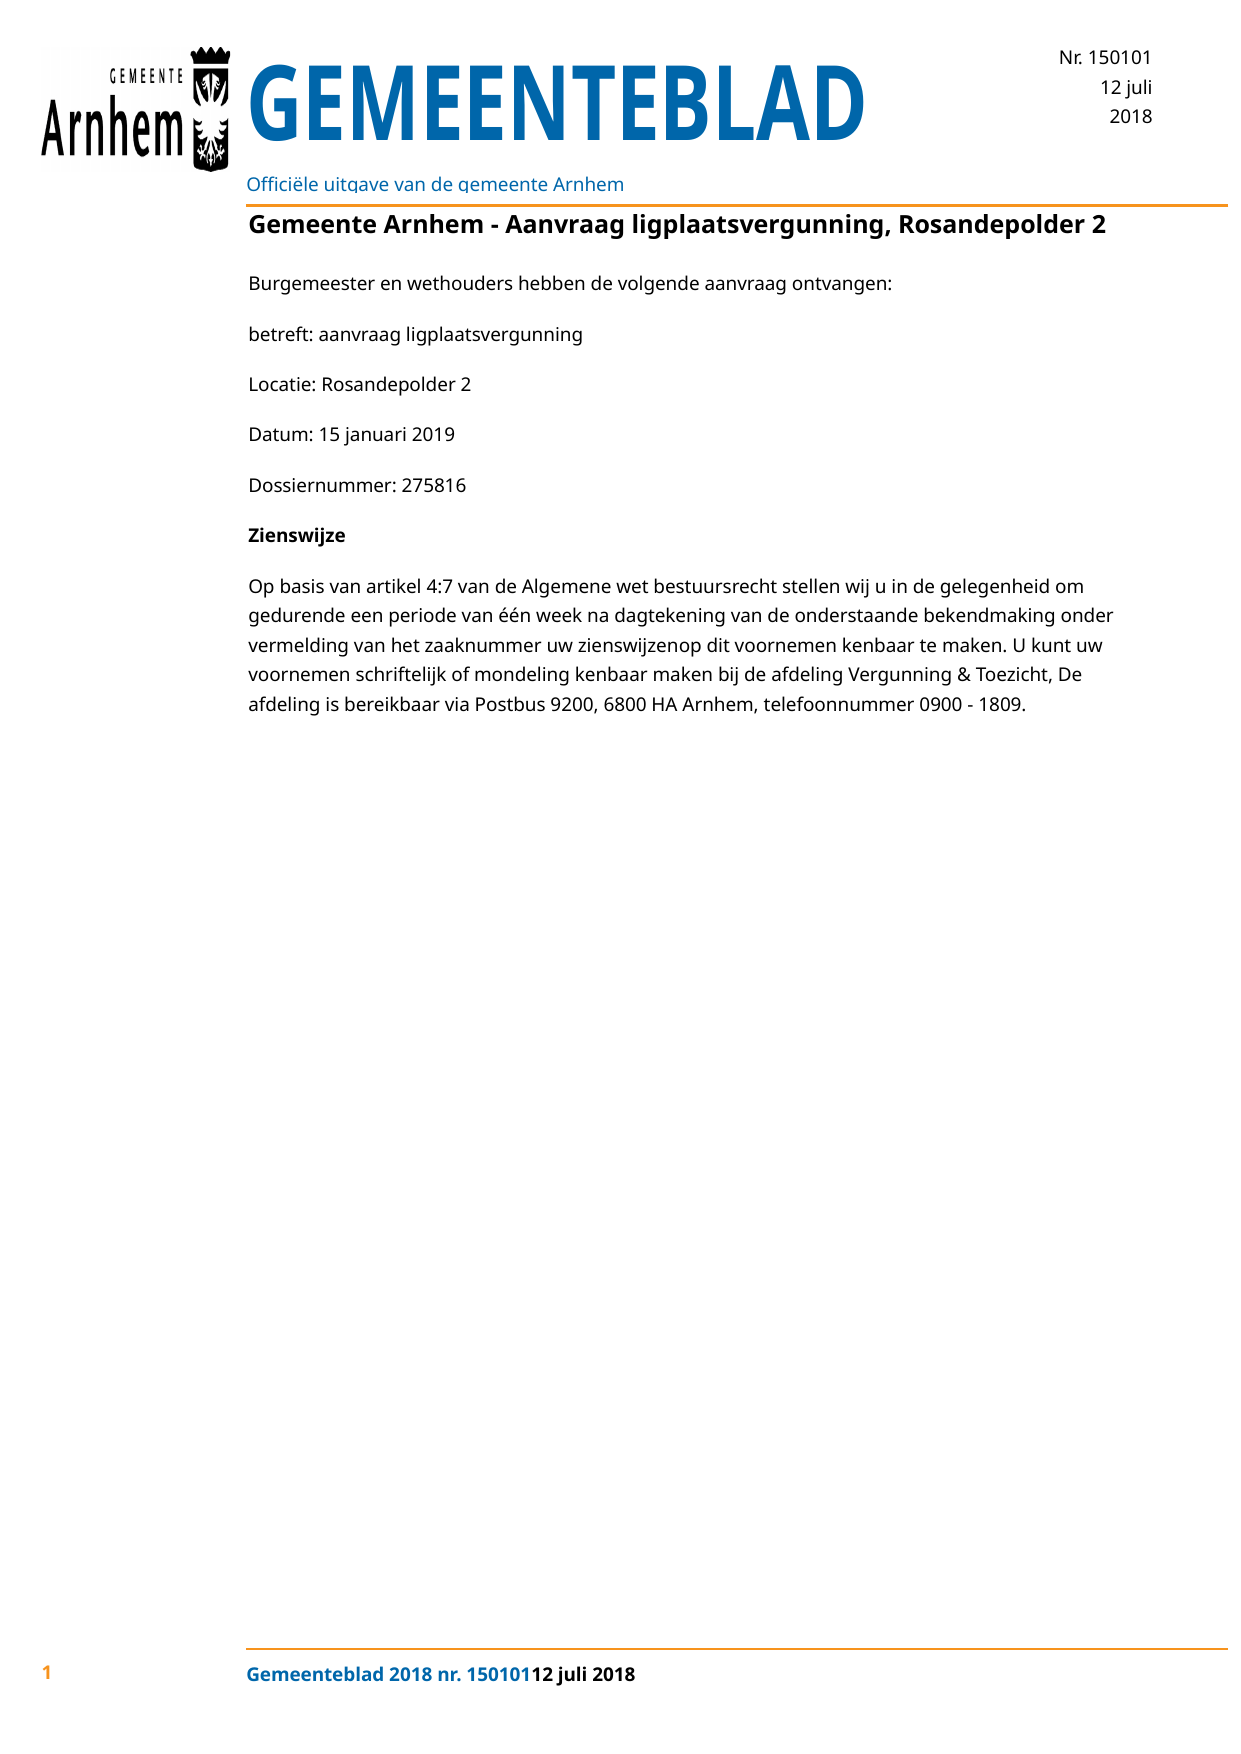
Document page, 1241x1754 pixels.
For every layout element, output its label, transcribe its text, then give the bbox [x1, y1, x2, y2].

text Datum: 15 januari 2019 [248, 422, 1152, 447]
text Gemeente Arnhem - Aanvraag ligplaatsvergunning, Rosandepolder 2 [248, 207, 1152, 241]
text Zienswijze [248, 522, 1152, 548]
picture [41, 47, 231, 172]
text Op basis van artikel 4:7 van de Algemene wet bestuursrecht stellen wij u in de gelegenheid om gedurende een periode van één week na dagtekening van de onderstaande bekendmaking onder vermelding van het zaaknummer uw zienswijzenop dit voornemen kenbaar te maken. U kunt uw voornemen schriftelijk of mondeling kenbaar maken bij de afdeling Vergunning & Toezicht, De afdeling is bereikbaar via Postbus 9200, 6800 HA Arnhem, telefoonnummer 0900 - 1809. [248, 573, 1152, 717]
text Dossiernummer: 275816 [248, 472, 1152, 498]
text betreft: aanvraag ligplaatsvergunning [248, 321, 1152, 346]
text Burgemeester en wethouders hebben de volgende aanvraag ontvangen: [248, 270, 1152, 296]
text Locatie: Rosandepolder 2 [248, 371, 1152, 397]
